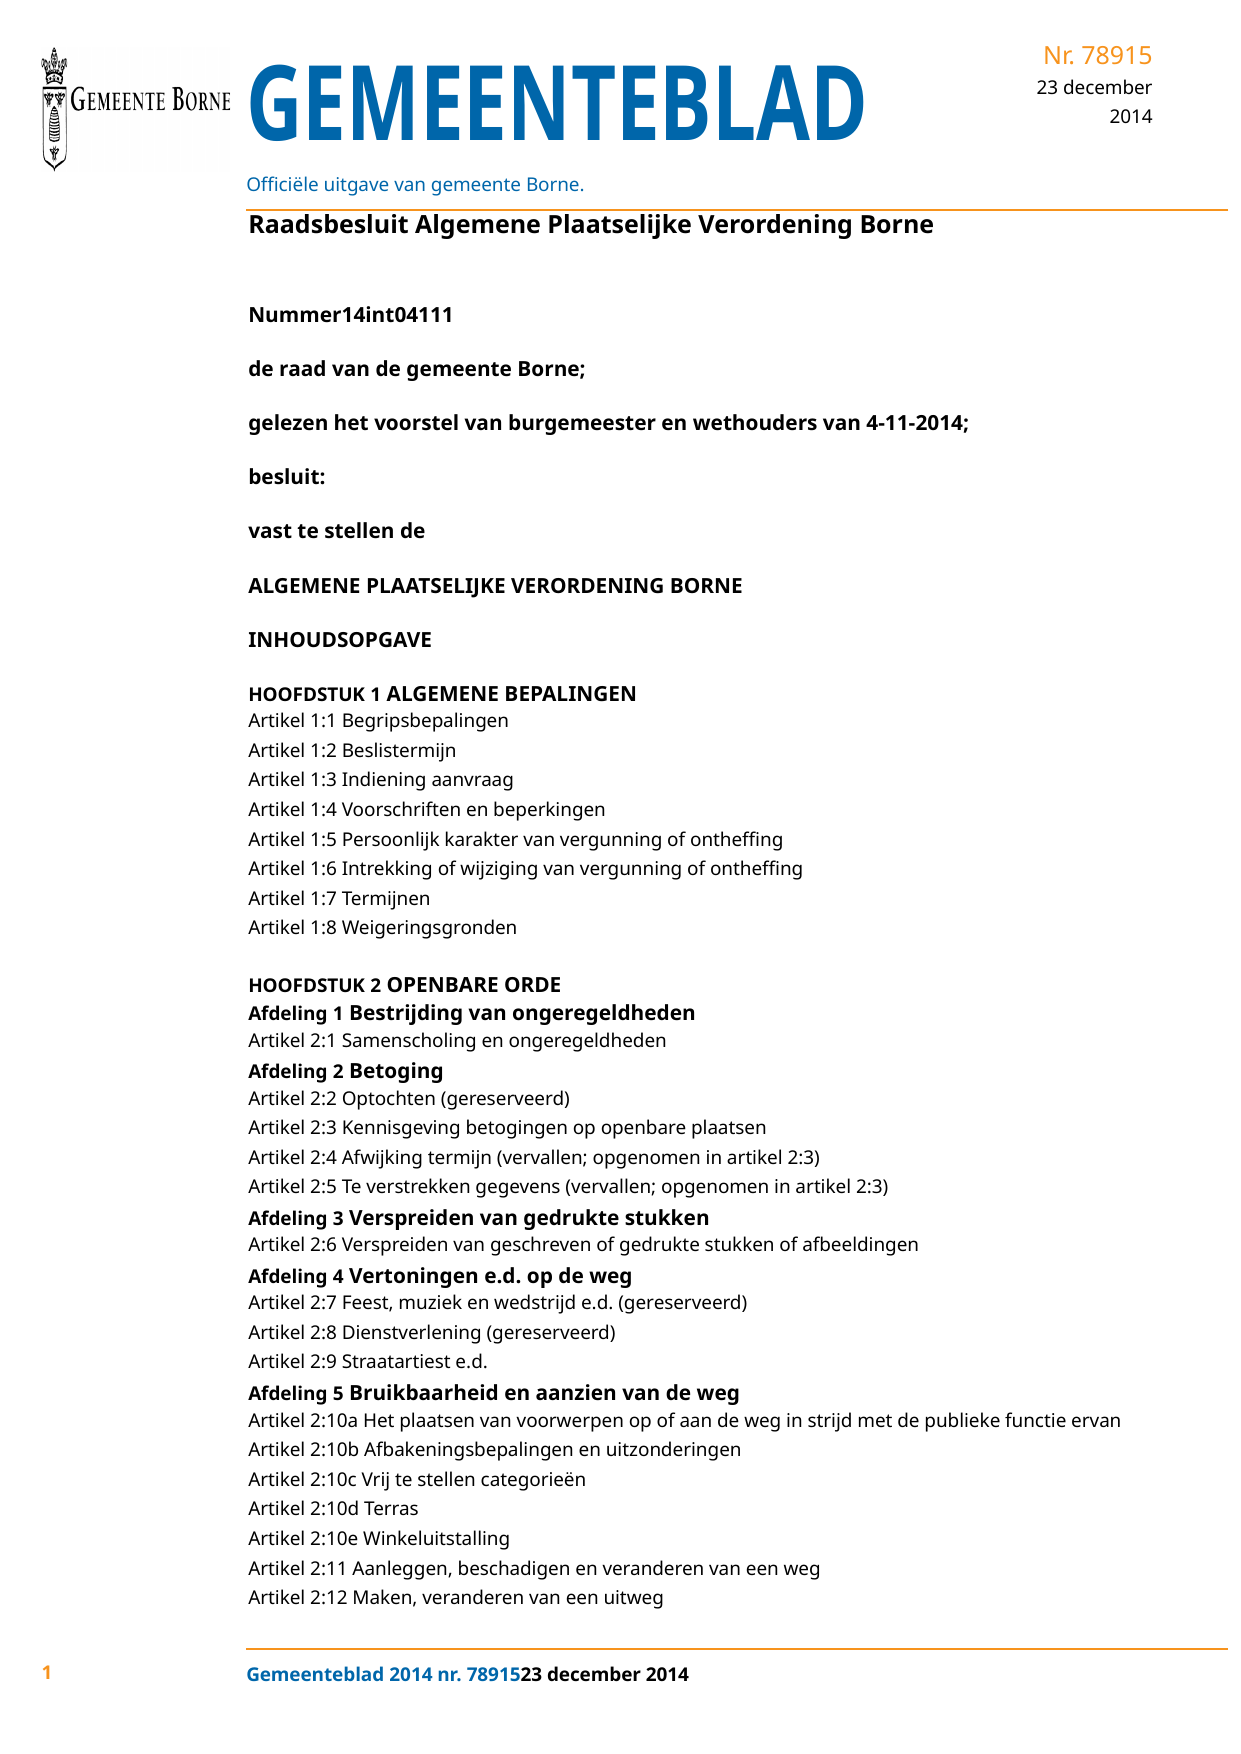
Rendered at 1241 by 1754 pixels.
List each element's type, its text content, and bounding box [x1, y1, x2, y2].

text vast te stellen de [248, 517, 1152, 545]
text Artikel 1:8 Weigeringsgronden [248, 914, 1152, 940]
text Artikel 1:6 Intrekking of wijziging van vergunning of ontheffing [248, 855, 1152, 881]
text Artikel 2:3 Kennisgeving betogingen op openbare plaatsen [248, 1114, 1152, 1140]
text Artikel 2:10d Terras [248, 1496, 1152, 1521]
text Artikel 2:7 Feest, muziek en wedstrijd e.d. (gereserveerd) [248, 1289, 1152, 1315]
text Artikel 1:1 Begripsbepalingen [248, 707, 1152, 733]
text Afdeling 4 Vertoningen e.d. op de weg [248, 1261, 1152, 1289]
text HOOFDSTUK 2 OPENBARE ORDE [248, 970, 1152, 998]
text Artikel 1:3 Indiening aanvraag [248, 767, 1152, 792]
text Artikel 2:6 Verspreiden van geschreven of gedrukte stukken of afbeeldingen [248, 1232, 1152, 1257]
text Artikel 2:5 Te verstrekken gegevens (vervallen; opgenomen in artikel 2:3) [248, 1173, 1152, 1199]
text Artikel 1:7 Termijnen [248, 885, 1152, 911]
text ALGEMENE PLAATSELIJKE VERORDENING BORNE [248, 571, 1152, 599]
text Afdeling 1 Bestrijding van ongeregeldheden [248, 998, 1152, 1027]
text Artikel 1:2 Beslistermijn [248, 737, 1152, 763]
picture [41, 47, 231, 172]
text Afdeling 5 Bruikbaarheid en aanzien van de weg [248, 1378, 1152, 1407]
text Nummer14int04111 [248, 300, 1152, 328]
text Artikel 2:12 Maken, veranderen van een uitweg [248, 1584, 1152, 1610]
text Artikel 1:5 Persoonlijk karakter van vergunning of ontheffing [248, 826, 1152, 852]
text Artikel 2:10b Afbakeningsbepalingen en uitzonderingen [248, 1436, 1152, 1462]
text Artikel 1:4 Voorschriften en beperkingen [248, 796, 1152, 822]
text Artikel 2:10a Het plaatsen van voorwerpen op of aan de weg in strijd met de publieke functie ervan [248, 1407, 1152, 1432]
text Artikel 2:11 Aanleggen, beschadigen en veranderen van een weg [248, 1555, 1152, 1580]
text Artikel 2:10c Vrij te stellen categorieën [248, 1466, 1152, 1492]
text gelezen het voorstel van burgemeester en wethouders van 4-11-2014; [248, 408, 1152, 437]
text Artikel 2:1 Samenscholing en ongeregeldheden [248, 1027, 1152, 1052]
text HOOFDSTUK 1 ALGEMENE BEPALINGEN [248, 679, 1152, 707]
text INHOUDSOPGAVE [248, 625, 1152, 653]
text Artikel 2:9 Straatartiest e.d. [248, 1349, 1152, 1374]
text Artikel 2:4 Afwijking termijn (vervallen; opgenomen in artikel 2:3) [248, 1144, 1152, 1170]
text Afdeling 3 Verspreiden van gedrukte stukken [248, 1203, 1152, 1232]
text besluit: [248, 462, 1152, 491]
text Artikel 2:10e Winkeluitstalling [248, 1525, 1152, 1551]
text Artikel 2:2 Optochten (gereserveerd) [248, 1085, 1152, 1111]
text Artikel 2:8 Dienstverlening (gereserveerd) [248, 1319, 1152, 1345]
text de raad van de gemeente Borne; [248, 354, 1152, 382]
text Raadsbesluit Algemene Plaatselijke Verordening Borne [248, 211, 1152, 241]
text Afdeling 2 Betoging [248, 1056, 1152, 1085]
